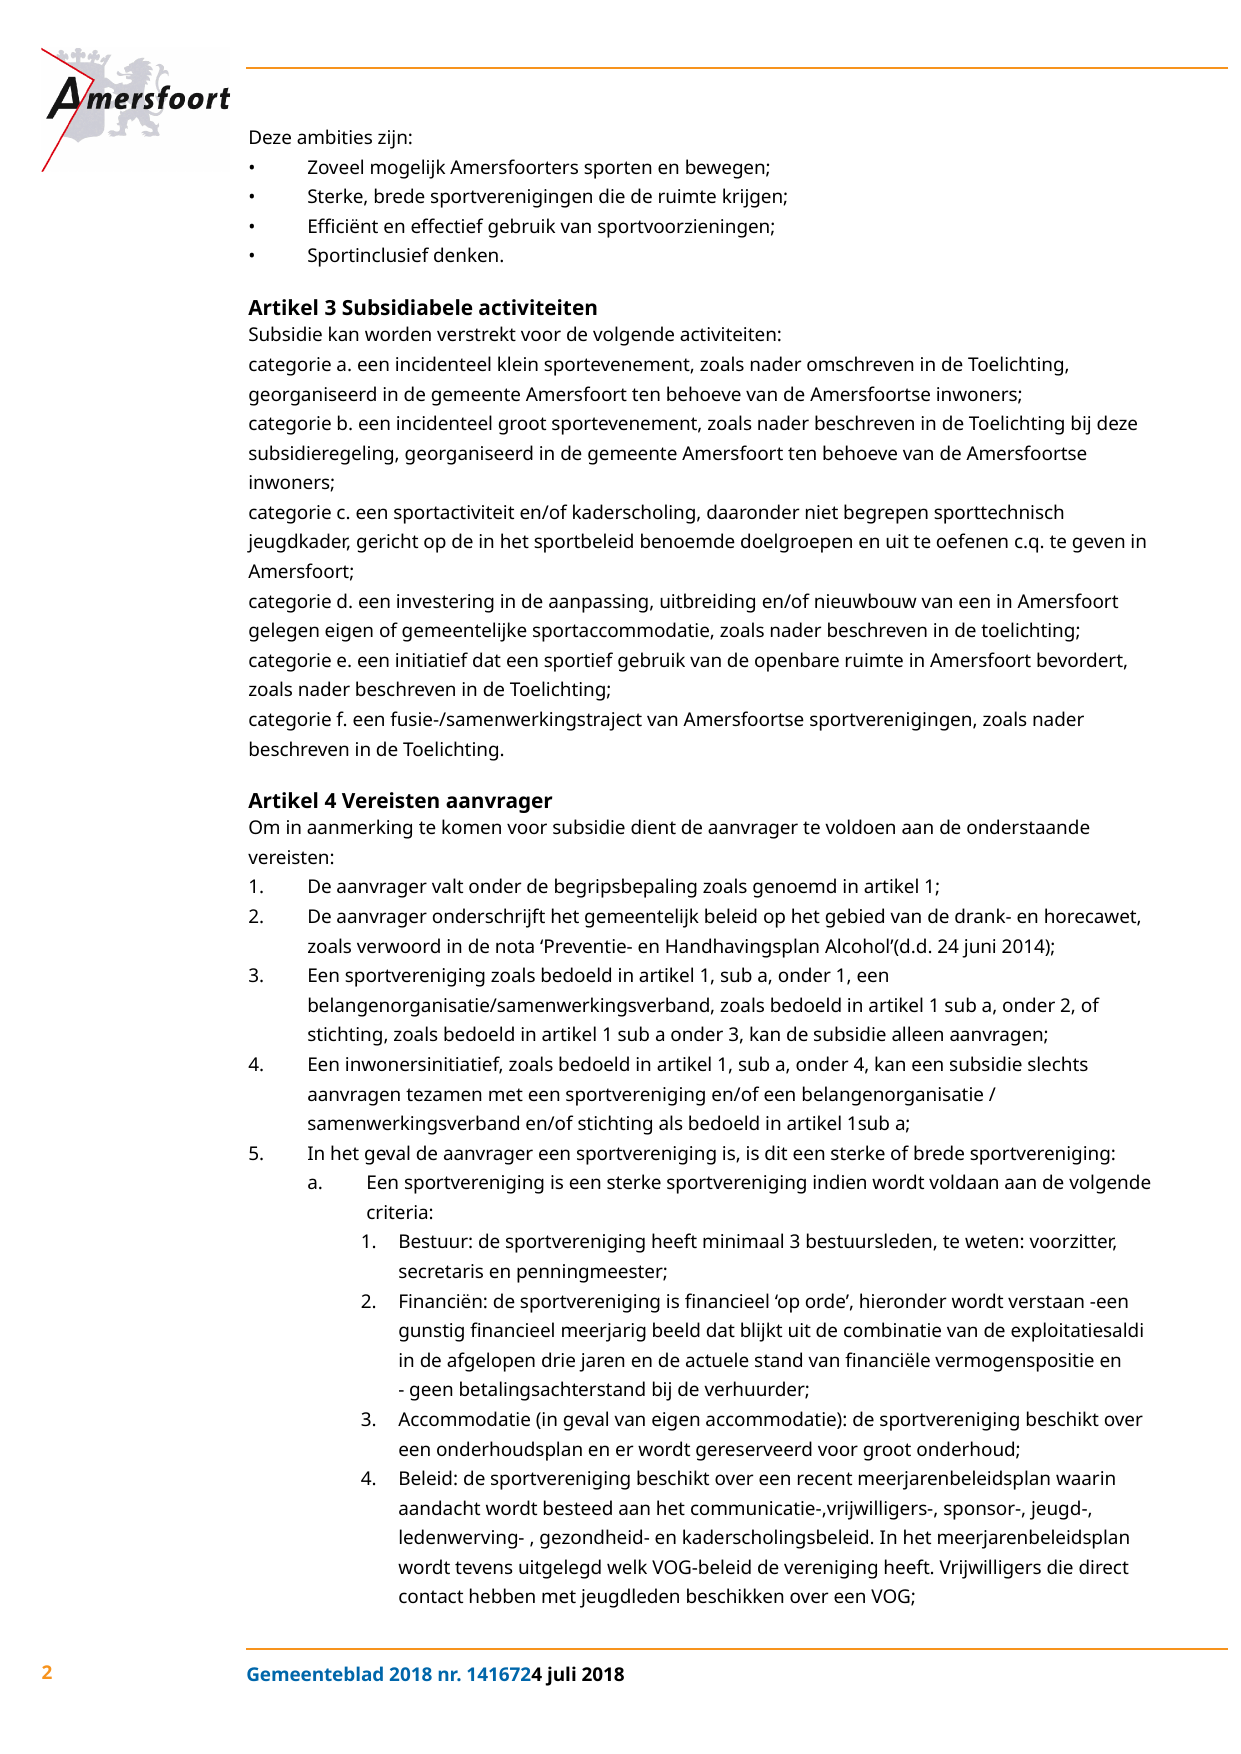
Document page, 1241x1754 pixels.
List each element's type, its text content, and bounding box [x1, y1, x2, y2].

text categorie d. een investering in de aanpassing, uitbreiding en/of nieuwbouw van een in Amersfoort gelegen eigen of gemeentelijke sportaccommodatie, zoals nader beschreven in de toelichting; [248, 588, 1152, 643]
list De aanvrager valt onder de begripsbepaling zoals genoemd in artikel 1; [248, 874, 1152, 899]
text Deze ambities zijn: [248, 124, 1152, 150]
text categorie f. een fusie-/samenwerkingstraject van Amersfoortse sportverenigingen, zoals nader beschreven in de Toelichting. [248, 706, 1152, 761]
list Een sportvereniging zoals bedoeld in artikel 1, sub a, onder 1, een belangenorganisatie/samenwerkingsverband, zoals bedoeld in artikel 1 sub a, onder 2, of stichting, zoals bedoeld in artikel 1 sub a onder 3, kan de subsidie alleen aanvragen; [248, 962, 1152, 1047]
text categorie e. een initiatief dat een sportief gebruik van de openbare ruimte in Amersfoort bevordert, zoals nader beschreven in de Toelichting; [248, 647, 1152, 702]
list Financiën: de sportvereniging is financieel ‘op orde’, hieronder wordt verstaan -een gunstig financieel meerjarig beeld dat blijkt uit de combinatie van de exploitatiesaldi in de afgelopen drie jaren en de actuele stand van financiële vermogenspositie en [361, 1288, 1152, 1373]
list Een inwonersinitiatief, zoals bedoeld in artikel 1, sub a, onder 4, kan een subsidie slechts aanvragen tezamen met een sportvereniging en/of een belangenorganisatie / samenwerkingsverband en/of stichting als bedoeld in artikel 1sub a; [248, 1051, 1152, 1136]
list Sportinclusief denken. [248, 243, 1152, 268]
text categorie c. een sportactiviteit en/of kaderscholing, daaronder niet begrepen sporttechnisch jeugdkader, gericht op de in het sportbeleid benoemde doelgroepen en uit te oefenen c.q. te geven in Amersfoort; [248, 499, 1152, 584]
text categorie b. een incidenteel groot sportevenement, zoals nader beschreven in de Toelichting bij deze subsidieregeling, georganiseerd in de gemeente Amersfoort ten behoeve van de Amersfoortse inwoners; [248, 410, 1152, 495]
list Beleid: de sportvereniging beschikt over een recent meerjarenbeleidsplan waarin aandacht wordt besteed aan het communicatie-,vrijwilligers-, sponsor-, jeugd-, ledenwerving- , gezondheid- en kaderscholingsbeleid. In het meerjarenbeleidsplan wordt tevens uitgelegd welk VOG-beleid de vereniging heeft. Vrijwilligers die direct contact hebben met jeugdleden beschikken over een VOG; [361, 1465, 1152, 1609]
text Artikel 4 Vereisten aanvrager [248, 786, 1152, 814]
list Een sportvereniging is een sterke sportvereniging indien wordt voldaan aan de volgende criteria: [307, 1169, 1152, 1225]
list Efficiënt en effectief gebruik van sportvoorzieningen; [248, 213, 1152, 239]
list Bestuur: de sportvereniging heeft minimaal 3 bestuursleden, te weten: voorzitter, secretaris en penningmeester; [361, 1229, 1152, 1284]
list In het geval de aanvrager een sportvereniging is, is dit een sterke of brede sportvereniging: [248, 1140, 1152, 1166]
list Zoveel mogelijk Amersfoorters sporten en bewegen; [248, 154, 1152, 180]
picture [41, 47, 231, 172]
list Accommodatie (in geval van eigen accommodatie): de sportvereniging beschikt over een onderhoudsplan en er wordt gereserveerd voor groot onderhoud; [361, 1406, 1152, 1462]
list - geen betalingsachterstand bij de verhuurder; [361, 1377, 1152, 1402]
text Subsidie kan worden verstrekt voor de volgende activiteiten: [248, 322, 1152, 347]
list Sterke, brede sportverenigingen die de ruimte krijgen; [248, 183, 1152, 209]
list De aanvrager onderschrijft het gemeentelijk beleid op het gebied van de drank- en horecawet, zoals verwoord in de nota ‘Preventie- en Handhavingsplan Alcohol’(d.d. 24 juni 2014); [248, 903, 1152, 959]
text categorie a. een incidenteel klein sportevenement, zoals nader omschreven in de Toelichting, georganiseerd in de gemeente Amersfoort ten behoeve van de Amersfoortse inwoners; [248, 351, 1152, 406]
text Om in aanmerking te komen voor subsidie dient de aanvrager te voldoen aan de onderstaande vereisten: [248, 814, 1152, 870]
text Artikel 3 Subsidiabele activiteiten [248, 293, 1152, 322]
